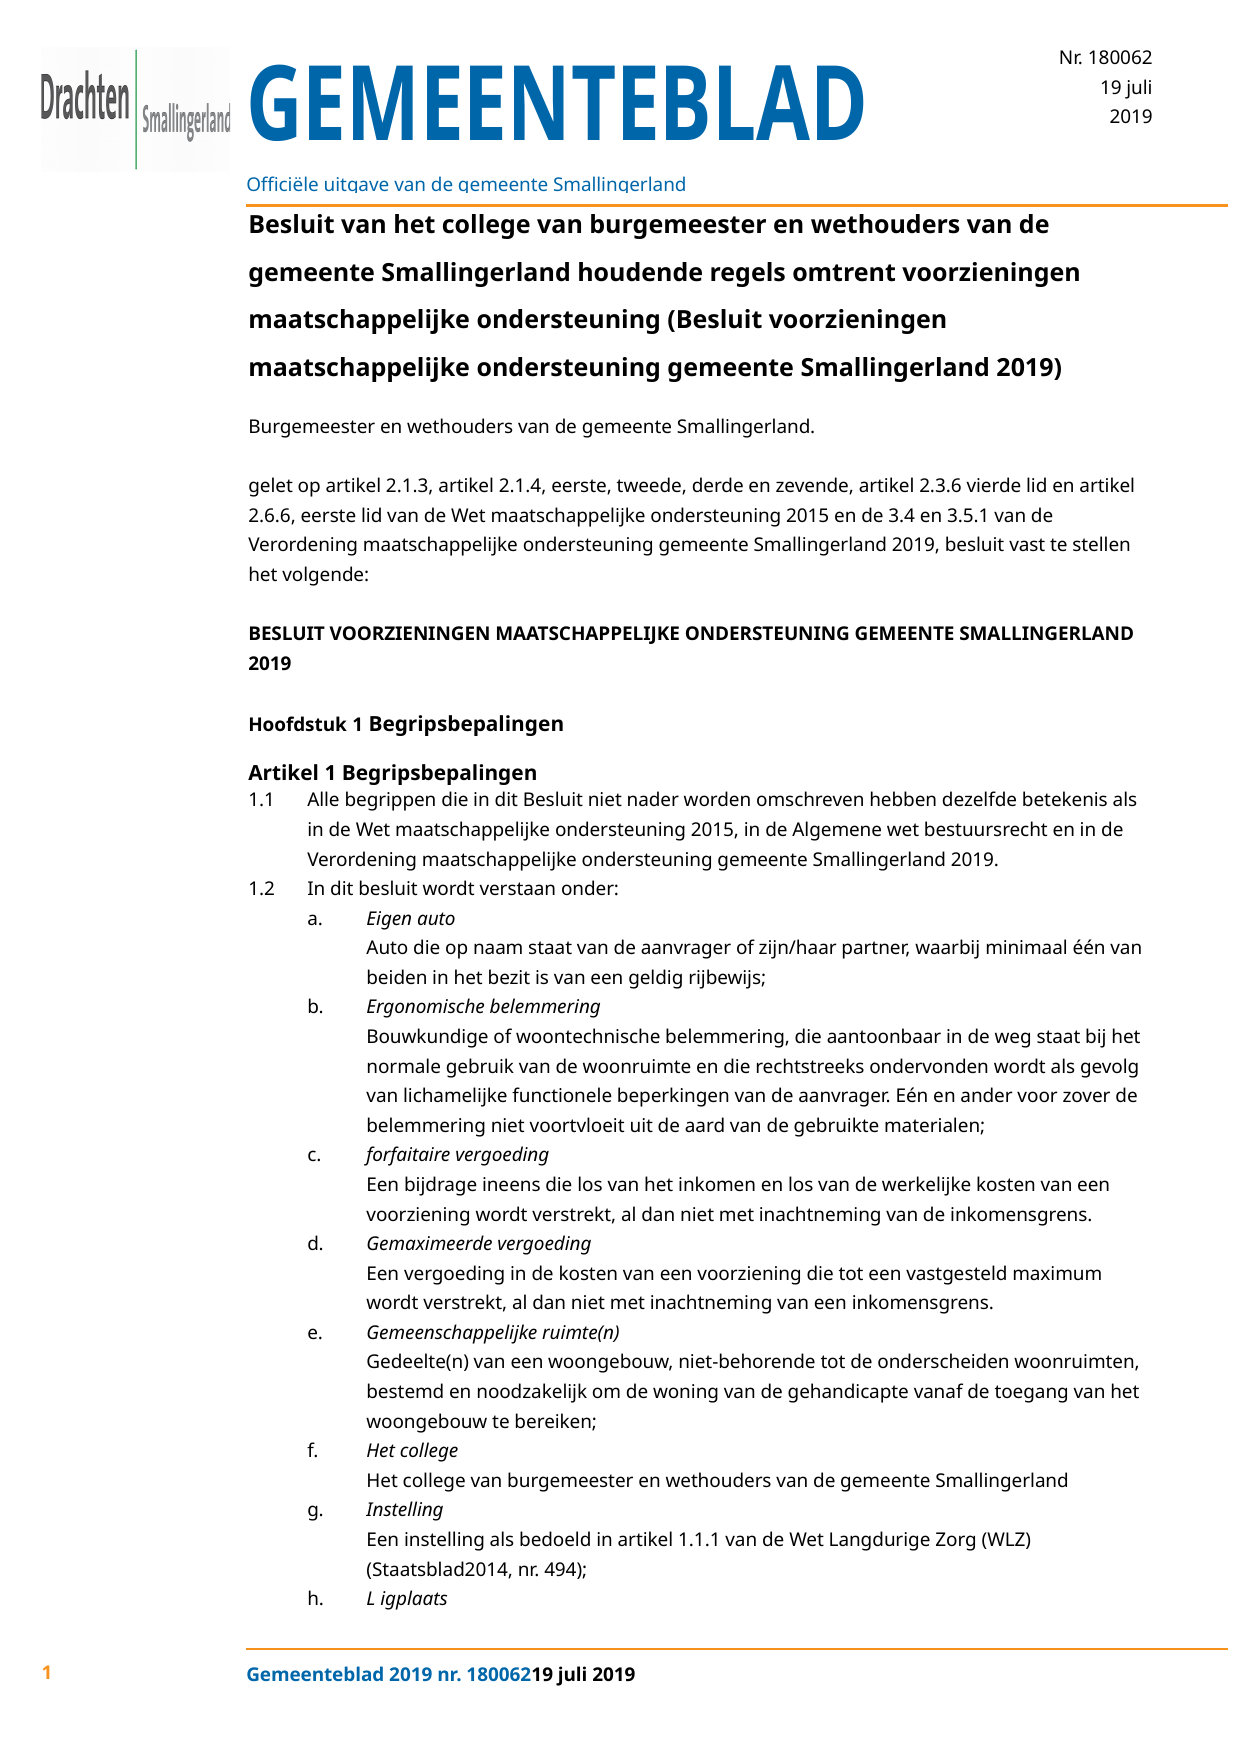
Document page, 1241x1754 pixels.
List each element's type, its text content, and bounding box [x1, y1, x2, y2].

list Een bijdrage ineens die los van het inkomen en los van de werkelijke kosten van een voorziening wordt verstrekt, al dan niet met inachtneming van de inkomensgrens. [307, 1171, 1152, 1227]
list Eigen auto [307, 905, 1152, 931]
list Gemeenschappelijke ruimte(n) [307, 1319, 1152, 1345]
list In dit besluit wordt verstaan onder: [248, 875, 1152, 901]
list L igplaats [307, 1585, 1152, 1611]
list Het college [307, 1437, 1152, 1463]
list Het college van burgemeester en wethouders van de gemeente Smallingerland [307, 1467, 1152, 1493]
text Besluit van het college van burgemeester en wethouders van de gemeente Smallingerland houdende regels omtrent voorzieningen maatschappelijke ondersteuning (Besluit voorzieningen maatschappelijke ondersteuning gemeente Smallingerland 2019) [248, 207, 1152, 384]
text gelet op artikel 2.1.3, artikel 2.1.4, eerste, tweede, derde en zevende, artikel 2.3.6 vierde lid en artikel 2.6.6, eerste lid van de Wet maatschappelijke ondersteuning 2015 en de 3.4 en 3.5.1 van de Verordening maatschappelijke ondersteuning gemeente Smallingerland 2019, besluit vast te stellen het volgende: [248, 472, 1152, 587]
text BESLUIT VOORZIENINGEN MAATSCHAPPELIJKE ONDERSTEUNING GEMEENTE SMALLINGERLAND 2019 [248, 620, 1152, 676]
list Een instelling als bedoeld in artikel 1.1.1 van de Wet Langdurige Zorg (WLZ) (Staatsblad2014, nr. 494); [307, 1526, 1152, 1582]
text Artikel 1 Begripsbepalingen [248, 758, 1152, 787]
list forfaitaire vergoeding [307, 1142, 1152, 1167]
list Bouwkundige of woontechnische belemmering, die aantoonbaar in de weg staat bij het normale gebruik van de woonruimte en die rechtstreeks ondervonden wordt als gevolg van lichamelijke functionele beperkingen van de aanvrager. Eén en ander voor zover de belemmering niet voortvloeit uit de aard van de gebruikte materialen; [307, 1023, 1152, 1138]
list Gemaximeerde vergoeding [307, 1230, 1152, 1256]
list Instelling [307, 1497, 1152, 1522]
list Auto die op naam staat van de aanvrager of zijn/haar partner, waarbij minimaal één van beiden in het bezit is van een geldig rijbewijs; [307, 934, 1152, 990]
text Burgemeester en wethouders van de gemeente Smallingerland. [248, 413, 1152, 439]
list Ergonomische belemmering [307, 994, 1152, 1019]
list Gedeelte(n) van een woongebouw, niet-behorende tot de onderscheiden woonruimten, bestemd en noodzakelijk om de woning van de gehandicapte vanaf de toegang van het woongebouw te bereiken; [307, 1349, 1152, 1434]
list Een vergoeding in de kosten van een voorziening die tot een vastgesteld maximum wordt verstrekt, al dan niet met inachtneming van een inkomensgrens. [307, 1260, 1152, 1315]
list Alle begrippen die in dit Besluit niet nader worden omschreven hebben dezelfde betekenis als in de Wet maatschappelijke ondersteuning 2015, in de Algemene wet bestuursrecht en in de Verordening maatschappelijke ondersteuning gemeente Smallingerland 2019. [248, 787, 1152, 872]
picture [41, 47, 231, 172]
text Hoofdstuk 1 Begripsbepalingen [248, 709, 1152, 737]
